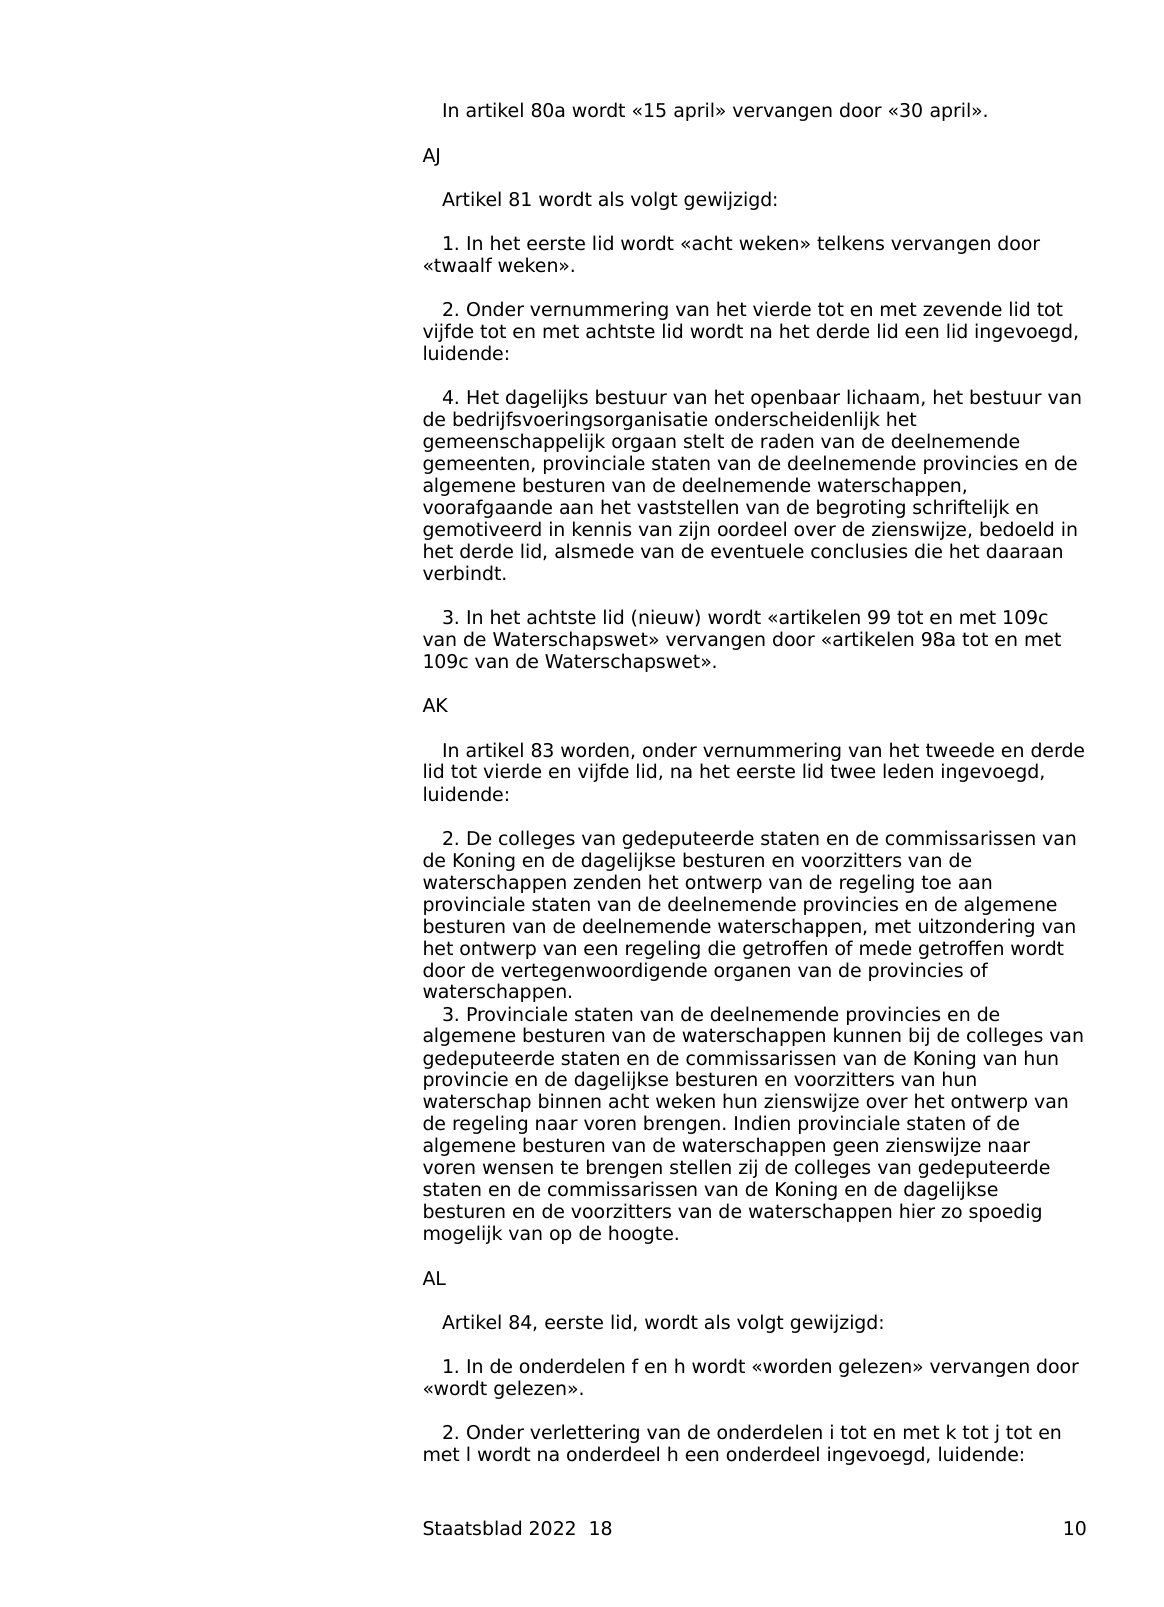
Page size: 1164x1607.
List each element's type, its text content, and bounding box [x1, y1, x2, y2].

text 3. Provinciale staten van de deelnemende provincies en de algemene besturen van de waterschappen kunnen bij de colleges van gedeputeerde staten en de commissarissen van de Koning van hun provincie en de dagelijkse besturen en voorzitters van hun waterschap binnen acht weken hun zienswijze over het ontwerp van de regeling naar voren brengen. Indien provinciale staten of de algemene besturen van de waterschappen geen zienswijze naar voren wensen te brengen stellen zij de colleges van gedeputeerde staten en de commissarissen van de Koning en de dagelijkse besturen en de voorzitters van de waterschappen hier zo spoedig mogelijk van op de hoogte. [422, 1003, 1087, 1245]
text 1. In het eerste lid wordt «acht weken» telkens vervangen door «twaalf weken». [422, 233, 1087, 277]
text 2. De colleges van gedeputeerde staten en de commissarissen van de Koning en de dagelijkse besturen en voorzitters van de waterschappen zenden het ontwerp van de regeling toe aan provinciale staten van de deelnemende provincies en de algemene besturen van de deelnemende waterschappen, met uitzondering van het ontwerp van een regeling die getroffen of mede getroffen wordt door de vertegenwoordigende organen van de provincies of waterschappen. [422, 828, 1087, 1003]
text In artikel 83 worden, onder vernummering van het tweede en derde lid tot vierde en vijfde lid, na het eerste lid twee leden ingevoegd, luidende: [422, 739, 1087, 805]
text AJ [422, 144, 1087, 167]
text 4. Het dagelijks bestuur van het openbaar lichaam, het bestuur van de bedrijfsvoeringsorganisatie onderscheidenlijk het gemeenschappelijk orgaan stelt de raden van de deelnemende gemeenten, provinciale staten van de deelnemende provincies en de algemene besturen van de deelnemende waterschappen, voorafgaande aan het vaststellen van de begroting schriftelijk en gemotiveerd in kennis van zijn oordeel over de zienswijze, bedoeld in het derde lid, alsmede van de eventuele conclusies die het daaraan verbindt. [422, 387, 1087, 585]
text 2. Onder verlettering van de onderdelen i tot en met k tot j tot en met l wordt na onderdeel h een onderdeel ingevoegd, luidende: [422, 1422, 1087, 1466]
text In artikel 80a wordt «15 april» vervangen door «30 april». [422, 100, 1087, 122]
text 3. In het achtste lid (nieuw) wordt «artikelen 99 tot en met 109c van de Waterschapswet» vervangen door «artikelen 98a tot en met 109c van de Waterschapswet». [422, 607, 1087, 673]
text AL [422, 1267, 1087, 1289]
text 2. Onder vernummering van het vierde tot en met zevende lid tot vijfde tot en met achtste lid wordt na het derde lid een lid ingevoegd, luidende: [422, 299, 1087, 365]
text Artikel 81 wordt als volgt gewijzigd: [422, 189, 1087, 211]
text Artikel 84, eerste lid, wordt als volgt gewijzigd: [422, 1312, 1087, 1333]
text 1. In de onderdelen f en h wordt «worden gelezen» vervangen door «wordt gelezen». [422, 1356, 1087, 1400]
text AK [422, 695, 1087, 717]
